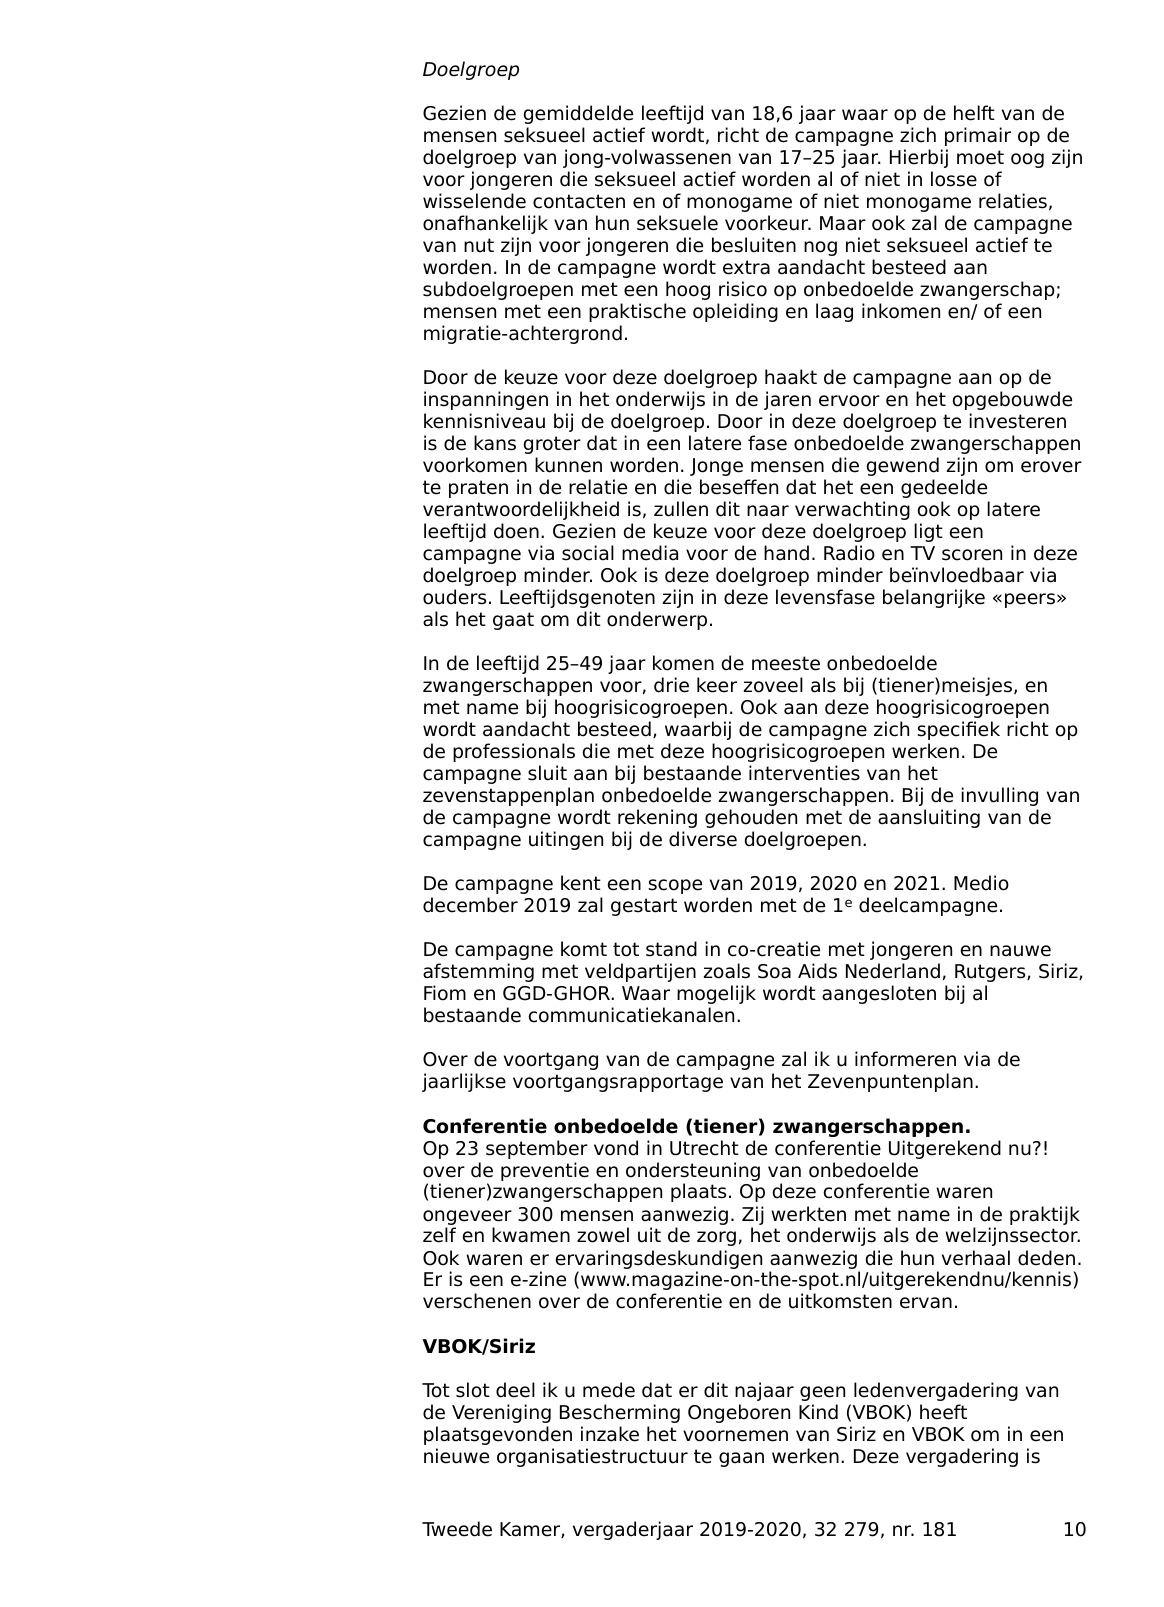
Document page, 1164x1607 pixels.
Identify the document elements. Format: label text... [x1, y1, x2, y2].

text In de leeftijd 25–49 jaar komen de meeste onbedoelde zwangerschappen voor, drie keer zoveel als bij (tiener)meisjes, en met name bij hoogrisicogroepen. Ook aan deze hoogrisicogroepen wordt aandacht besteed, waarbij de campagne zich specifiek richt op de professionals die met deze hoogrisicogroepen werken. De campagne sluit aan bij bestaande interventies van het zevenstappenplan onbedoelde zwangerschappen. Bij de invulling van de campagne wordt rekening gehouden met de aansluiting van de campagne uitingen bij de diverse doelgroepen. [422, 653, 1087, 851]
text De campagne komt tot stand in co-creatie met jongeren en nauwe afstemming met veldpartijen zoals Soa Aids Nederland, Rutgers, Siriz, Fiom en GGD-GHOR. Waar mogelijk wordt aangesloten bij al bestaande communicatiekanalen. [422, 939, 1087, 1027]
text Gezien de gemiddelde leeftijd van 18,6 jaar waar op de helft van de mensen seksueel actief wordt, richt de campagne zich primair op de doelgroep van jong-volwassenen van 17–25 jaar. Hierbij moet oog zijn voor jongeren die seksueel actief worden al of niet in losse of wisselende contacten en of monogame of niet monogame relaties, onafhankelijk van hun seksuele voorkeur. Maar ook zal de campagne van nut zijn voor jongeren die besluiten nog niet seksueel actief te worden. In de campagne wordt extra aandacht besteed aan subdoelgroepen met een hoog risico op onbedoelde zwangerschap; mensen met een praktische opleiding en laag inkomen en/ of een migratie-achtergrond. [422, 103, 1087, 345]
text Over de voortgang van de campagne zal ik u informeren via de jaarlijkse voortgangsrapportage van het Zevenpuntenplan. [422, 1049, 1087, 1093]
text Tot slot deel ik u mede dat er dit najaar geen ledenvergadering van de Vereniging Bescherming Ongeboren Kind (VBOK) heeft plaatsgevonden inzake het voornemen van Siriz en VBOK om in een nieuwe organisatiestructuur te gaan werken. Deze vergadering is [422, 1380, 1087, 1468]
text Door de keuze voor deze doelgroep haakt de campagne aan op de inspanningen in het onderwijs in de jaren ervoor en het opgebouwde kennisniveau bij de doelgroep. Door in deze doelgroep te investeren is de kans groter dat in een latere fase onbedoelde zwangerschappen voorkomen kunnen worden. Jonge mensen die gewend zijn om erover te praten in de relatie en die beseffen dat het een gedeelde verantwoordelijkheid is, zullen dit naar verwachting ook op latere leeftijd doen. Gezien de keuze voor deze doelgroep ligt een campagne via social media voor de hand. Radio en TV scoren in deze doelgroep minder. Ook is deze doelgroep minder beïnvloedbaar via ouders. Leeftijdsgenoten zijn in deze levensfase belangrijke «peers» als het gaat om dit onderwerp. [422, 367, 1087, 631]
text Conferentie onbedoelde (tiener) zwangerschappen. [422, 1116, 1087, 1137]
text Op 23 september vond in Utrecht de conferentie Uitgerekend nu?! over de preventie en ondersteuning van onbedoelde (tiener)zwangerschappen plaats. Op deze conferentie waren ongeveer 300 mensen aanwezig. Zij werkten met name in de praktijk zelf en kwamen zowel uit de zorg, het onderwijs als de welzijnssector. Ook waren er ervaringsdeskundigen aanwezig die hun verhaal deden. Er is een e-zine (www.magazine-on-the-spot.nl/uitgerekendnu/kennis) verschenen over de conferentie en de uitkomsten ervan. [422, 1137, 1087, 1313]
subtitle VBOK/Siriz [422, 1336, 1087, 1357]
text De campagne kent een scope van 2019, 2020 en 2021. Medio december 2019 zal gestart worden met de 1e deelcampagne. [422, 873, 1087, 917]
subtitle Doelgroep [422, 59, 1087, 81]
